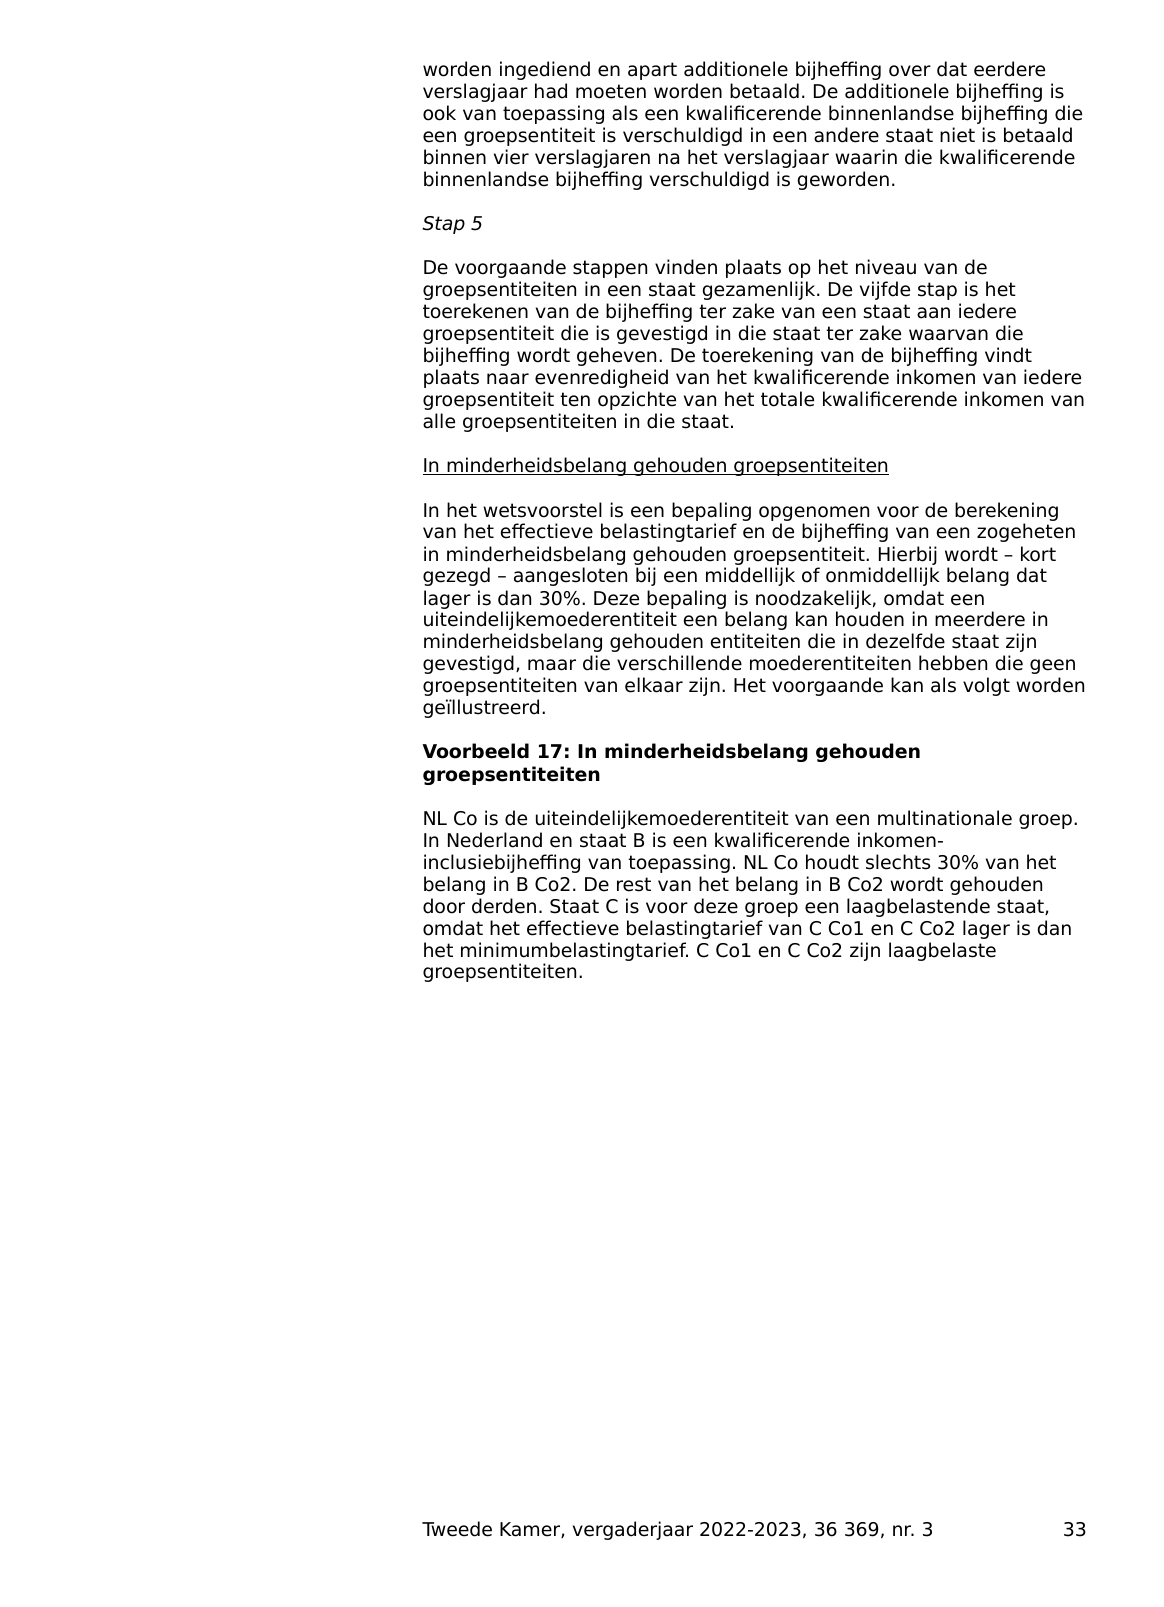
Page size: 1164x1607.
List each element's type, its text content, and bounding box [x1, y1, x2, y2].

subtitle Stap 5 [422, 213, 1087, 235]
text De voorgaande stappen vinden plaats op het niveau van de groepsentiteiten in een staat gezamenlijk. De vijfde stap is het toerekenen van de bijheffing ter zake van een staat aan iedere groepsentiteit die is gevestigd in die staat ter zake waarvan die bijheffing wordt geheven. De toerekening van de bijheffing vindt plaats naar evenredigheid van het kwalificerende inkomen van iedere groepsentiteit ten opzichte van het totale kwalificerende inkomen van alle groepsentiteiten in die staat. [422, 257, 1087, 433]
text NL Co is de uiteindelijkemoederentiteit van een multinationale groep. In Nederland en staat B is een kwalificerende inkomen-inclusiebijheffing van toepassing. NL Co houdt slechts 30% van het belang in B Co2. De rest van het belang in B Co2 wordt gehouden door derden. Staat C is voor deze groep een laagbelastende staat, omdat het effectieve belastingtarief van C Co1 en C Co2 lager is dan het minimumbelastingtarief. C Co1 en C Co2 zijn laagbelaste groepsentiteiten. [422, 808, 1087, 983]
subtitle In minderheidsbelang gehouden groepsentiteiten [422, 455, 1087, 477]
text worden ingediend en apart additionele bijheffing over dat eerdere verslagjaar had moeten worden betaald. De additionele bijheffing is ook van toepassing als een kwalificerende binnenlandse bijheffing die een groepsentiteit is verschuldigd in een andere staat niet is betaald binnen vier verslagjaren na het verslagjaar waarin die kwalificerende binnenlandse bijheffing verschuldigd is geworden. [422, 59, 1087, 191]
subtitle Voorbeeld 17: In minderheidsbelang gehouden groepsentiteiten [422, 741, 1087, 785]
text In het wetsvoorstel is een bepaling opgenomen voor de berekening van het effectieve belastingtarief en de bijheffing van een zogeheten in minderheidsbelang gehouden groepsentiteit. Hierbij wordt – kort gezegd – aangesloten bij een middellijk of onmiddellijk belang dat lager is dan 30%. Deze bepaling is noodzakelijk, omdat een uiteindelijkemoederentiteit een belang kan houden in meerdere in minderheidsbelang gehouden entiteiten die in dezelfde staat zijn gevestigd, maar die verschillende moederentiteiten hebben die geen groepsentiteiten van elkaar zijn. Het voorgaande kan als volgt worden geïllustreerd. [422, 499, 1087, 719]
